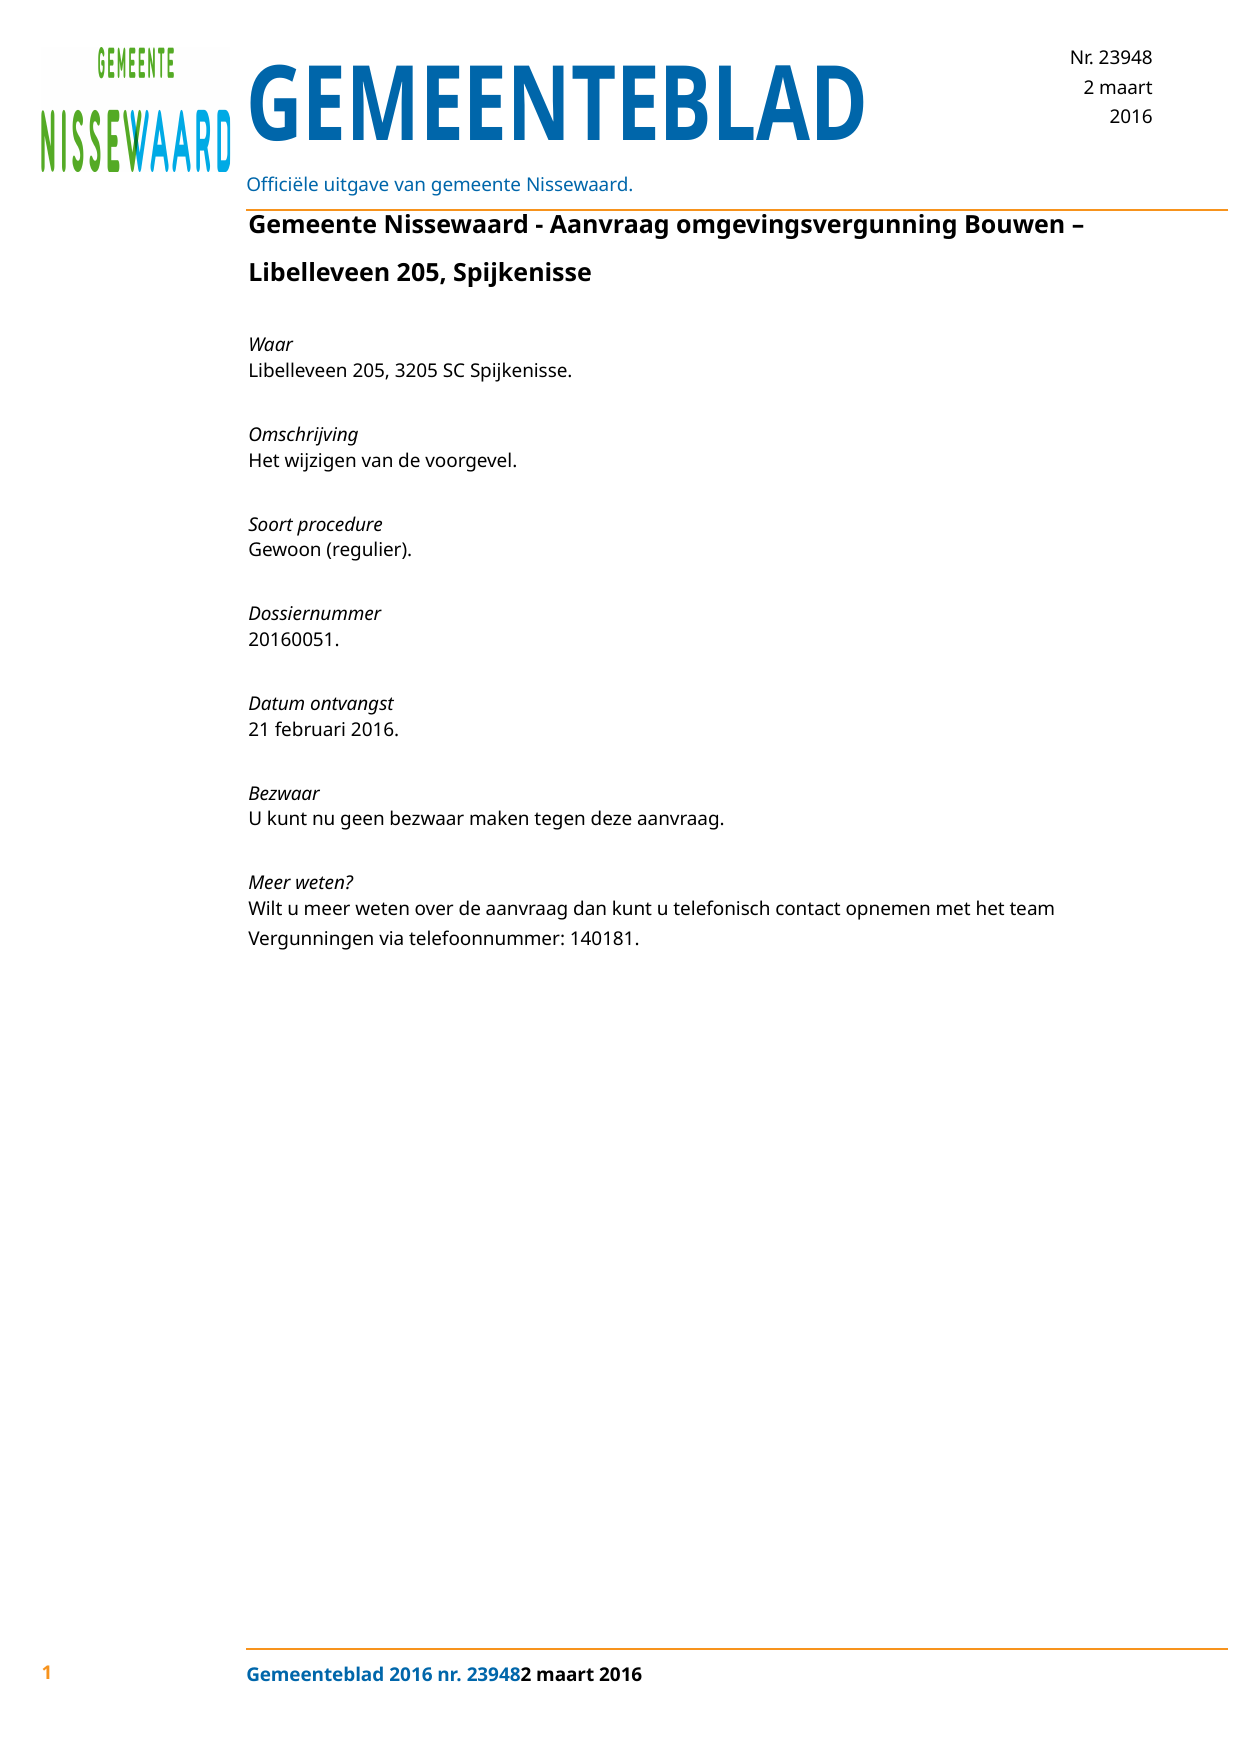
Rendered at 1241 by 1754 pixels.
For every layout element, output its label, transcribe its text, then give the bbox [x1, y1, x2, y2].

text Dossiernummer [248, 601, 1152, 626]
picture [154, 157, 165, 172]
picture [222, 122, 227, 160]
text Gemeente Nissewaard - Aanvraag omgevingsvergunning Bouwen – Libelleveen 205, Spijkenisse [248, 211, 1152, 288]
text Soort procedure [248, 511, 1152, 537]
text 21 februari 2016. [248, 716, 1152, 742]
text Omschrijving [248, 421, 1152, 447]
text U kunt nu geen bezwaar maken tegen deze aanvraag. [248, 806, 1152, 831]
text Bezwaar [248, 780, 1152, 806]
picture [41, 47, 231, 172]
text Libelleveen 205, 3205 SC Spijkenisse. [248, 357, 1152, 383]
picture [200, 151, 206, 172]
text Wilt u meer weten over de aanvraag dan kunt u telefonisch contact opnemen met het team Vergunningen via telefoonnummer: 140181. [248, 895, 1152, 951]
picture [176, 157, 187, 172]
text Meer weten? [248, 869, 1152, 895]
text Het wijzigen van de voorgevel. [248, 447, 1152, 473]
picture [201, 122, 206, 138]
text Waar [248, 331, 1152, 357]
text Gewoon (regulier). [248, 537, 1152, 562]
text Datum ontvangst [248, 690, 1152, 716]
text 20160051. [248, 626, 1152, 652]
